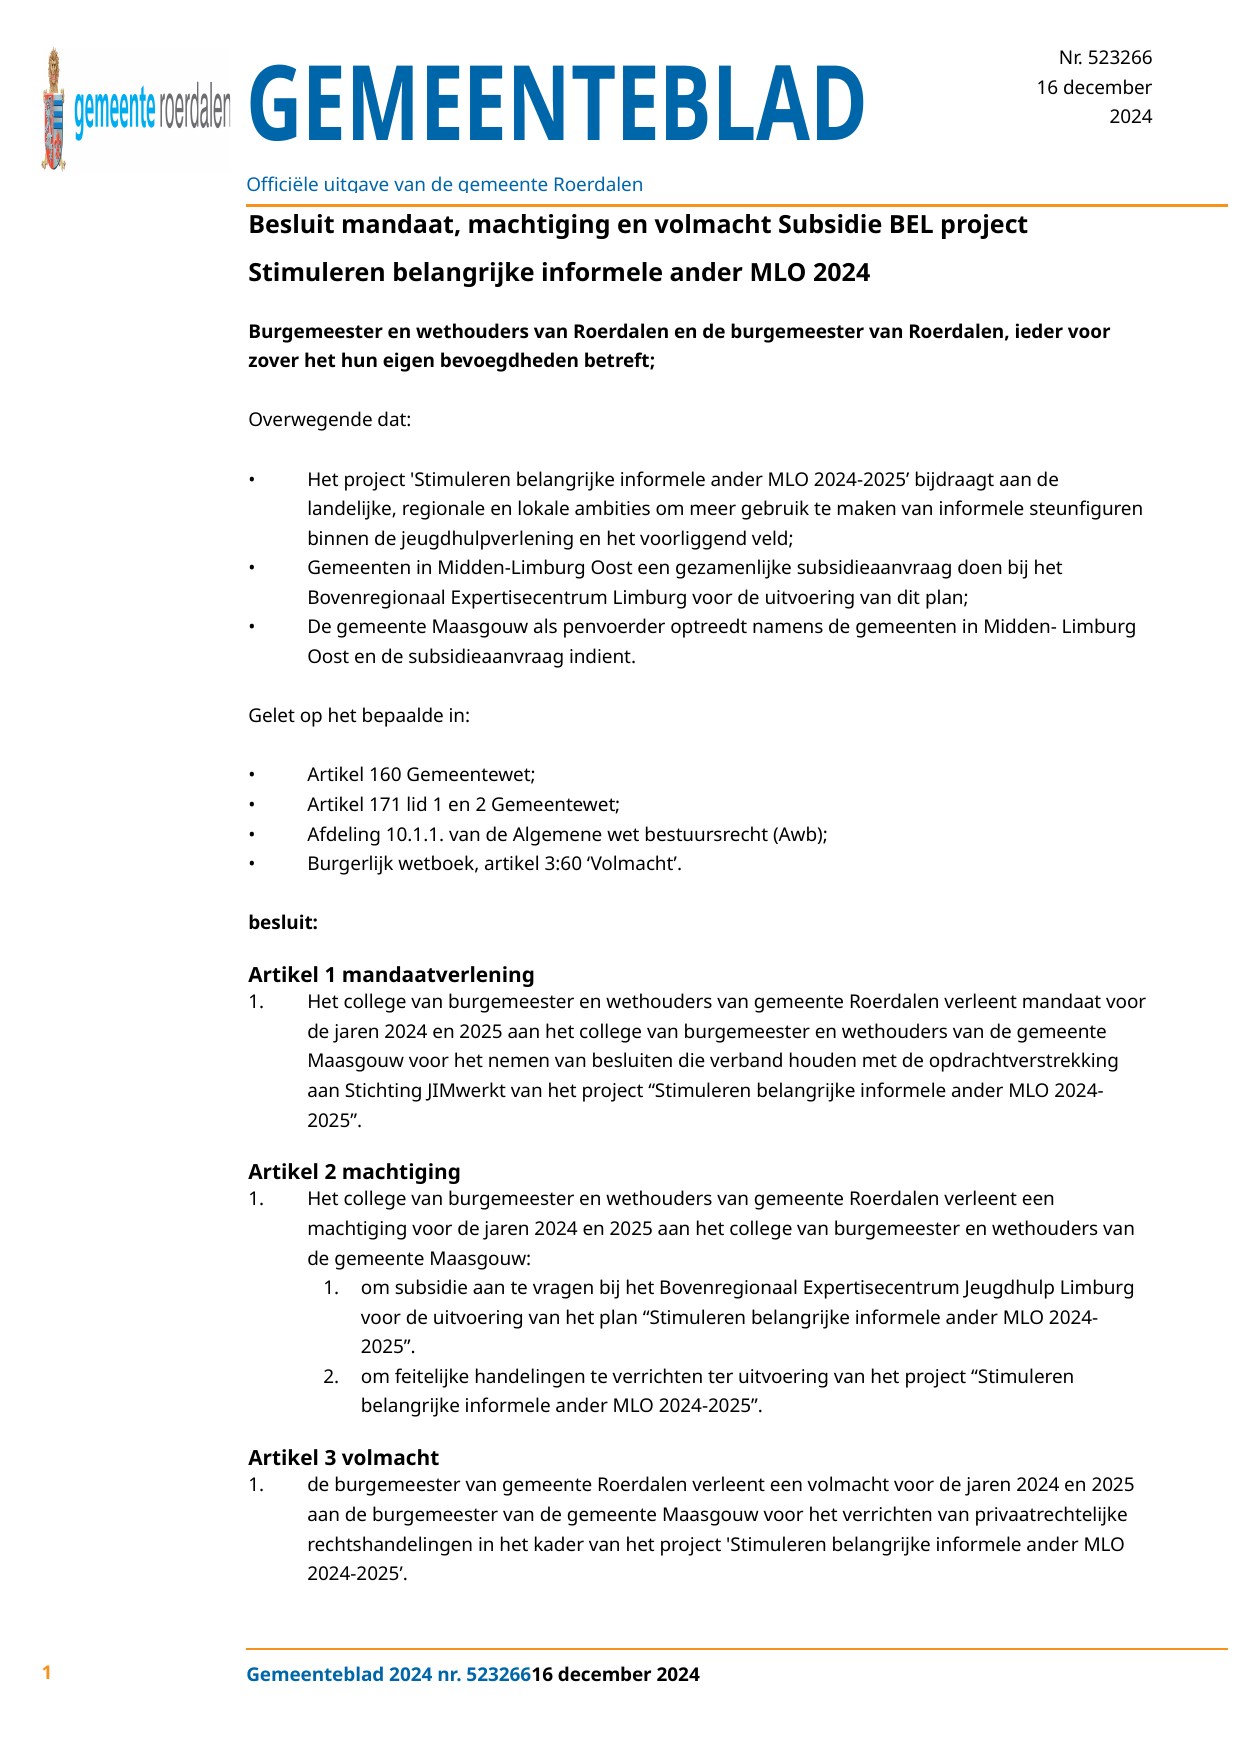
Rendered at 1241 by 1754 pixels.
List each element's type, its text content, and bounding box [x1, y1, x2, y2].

list Gemeenten in Midden-Limburg Oost een gezamenlijke subsidieaanvraag doen bij het Bovenregionaal Expertisecentrum Limburg voor de uitvoering van dit plan; [248, 554, 1152, 610]
text Burgemeester en wethouders van Roerdalen en de burgemeester van Roerdalen, ieder voor zover het hun eigen bevoegdheden betreft; [248, 318, 1152, 373]
list Burgerlijk wetboek, artikel 3:60 ‘Volmacht’. [248, 850, 1152, 876]
list Artikel 160 Gemeentewet; [248, 762, 1152, 787]
list Artikel 171 lid 1 en 2 Gemeentewet; [248, 791, 1152, 817]
text Artikel 1 mandaatverlening [248, 960, 1152, 988]
text Overwegende dat: [248, 407, 1152, 432]
text Artikel 2 machtiging [248, 1157, 1152, 1186]
text Artikel 3 volmacht [248, 1443, 1152, 1472]
list om feitelijke handelingen te verrichten ter uitvoering van het project “Stimuleren belangrijke informele ander MLO 2024-2025”. [323, 1363, 1152, 1418]
list De gemeente Maasgouw als penvoerder optreedt namens de gemeenten in Midden- Limburg Oost en de subsidieaanvraag indient. [248, 614, 1152, 669]
list Het college van burgemeester en wethouders van gemeente Roerdalen verleent mandaat voor de jaren 2024 en 2025 aan het college van burgemeester en wethouders van de gemeente Maasgouw voor het nemen van besluiten die verband houden met de opdrachtverstrekking aan Stichting JIMwerkt van het project “Stimuleren belangrijke informele ander MLO 2024-2025”. [248, 988, 1152, 1132]
text besluit: [248, 909, 1152, 935]
picture [41, 47, 231, 172]
list Afdeling 10.1.1. van de Algemene wet bestuursrecht (Awb); [248, 821, 1152, 847]
list Het project 'Stimuleren belangrijke informele ander MLO 2024-2025’ bijdraagt aan de landelijke, regionale en lokale ambities om meer gebruik te maken van informele steunfiguren binnen de jeugdhulpverlening en het voorliggend veld; [248, 466, 1152, 551]
list om subsidie aan te vragen bij het Bovenregionaal Expertisecentrum Jeugdhulp Limburg voor de uitvoering van het plan “Stimuleren belangrijke informele ander MLO 2024-2025”. [323, 1274, 1152, 1359]
text Besluit mandaat, machtiging en volmacht Subsidie BEL project Stimuleren belangrijke informele ander MLO 2024 [248, 207, 1152, 288]
text Gelet op het bepaalde in: [248, 702, 1152, 728]
list de burgemeester van gemeente Roerdalen verleent een volmacht voor de jaren 2024 en 2025 aan de burgemeester van de gemeente Maasgouw voor het verrichten van privaatrechtelijke rechtshandelingen in het kader van het project 'Stimuleren belangrijke informele ander MLO 2024-2025’. [248, 1472, 1152, 1586]
list Het college van burgemeester en wethouders van gemeente Roerdalen verleent een machtiging voor de jaren 2024 en 2025 aan het college van burgemeester en wethouders van de gemeente Maasgouw: [248, 1186, 1152, 1271]
